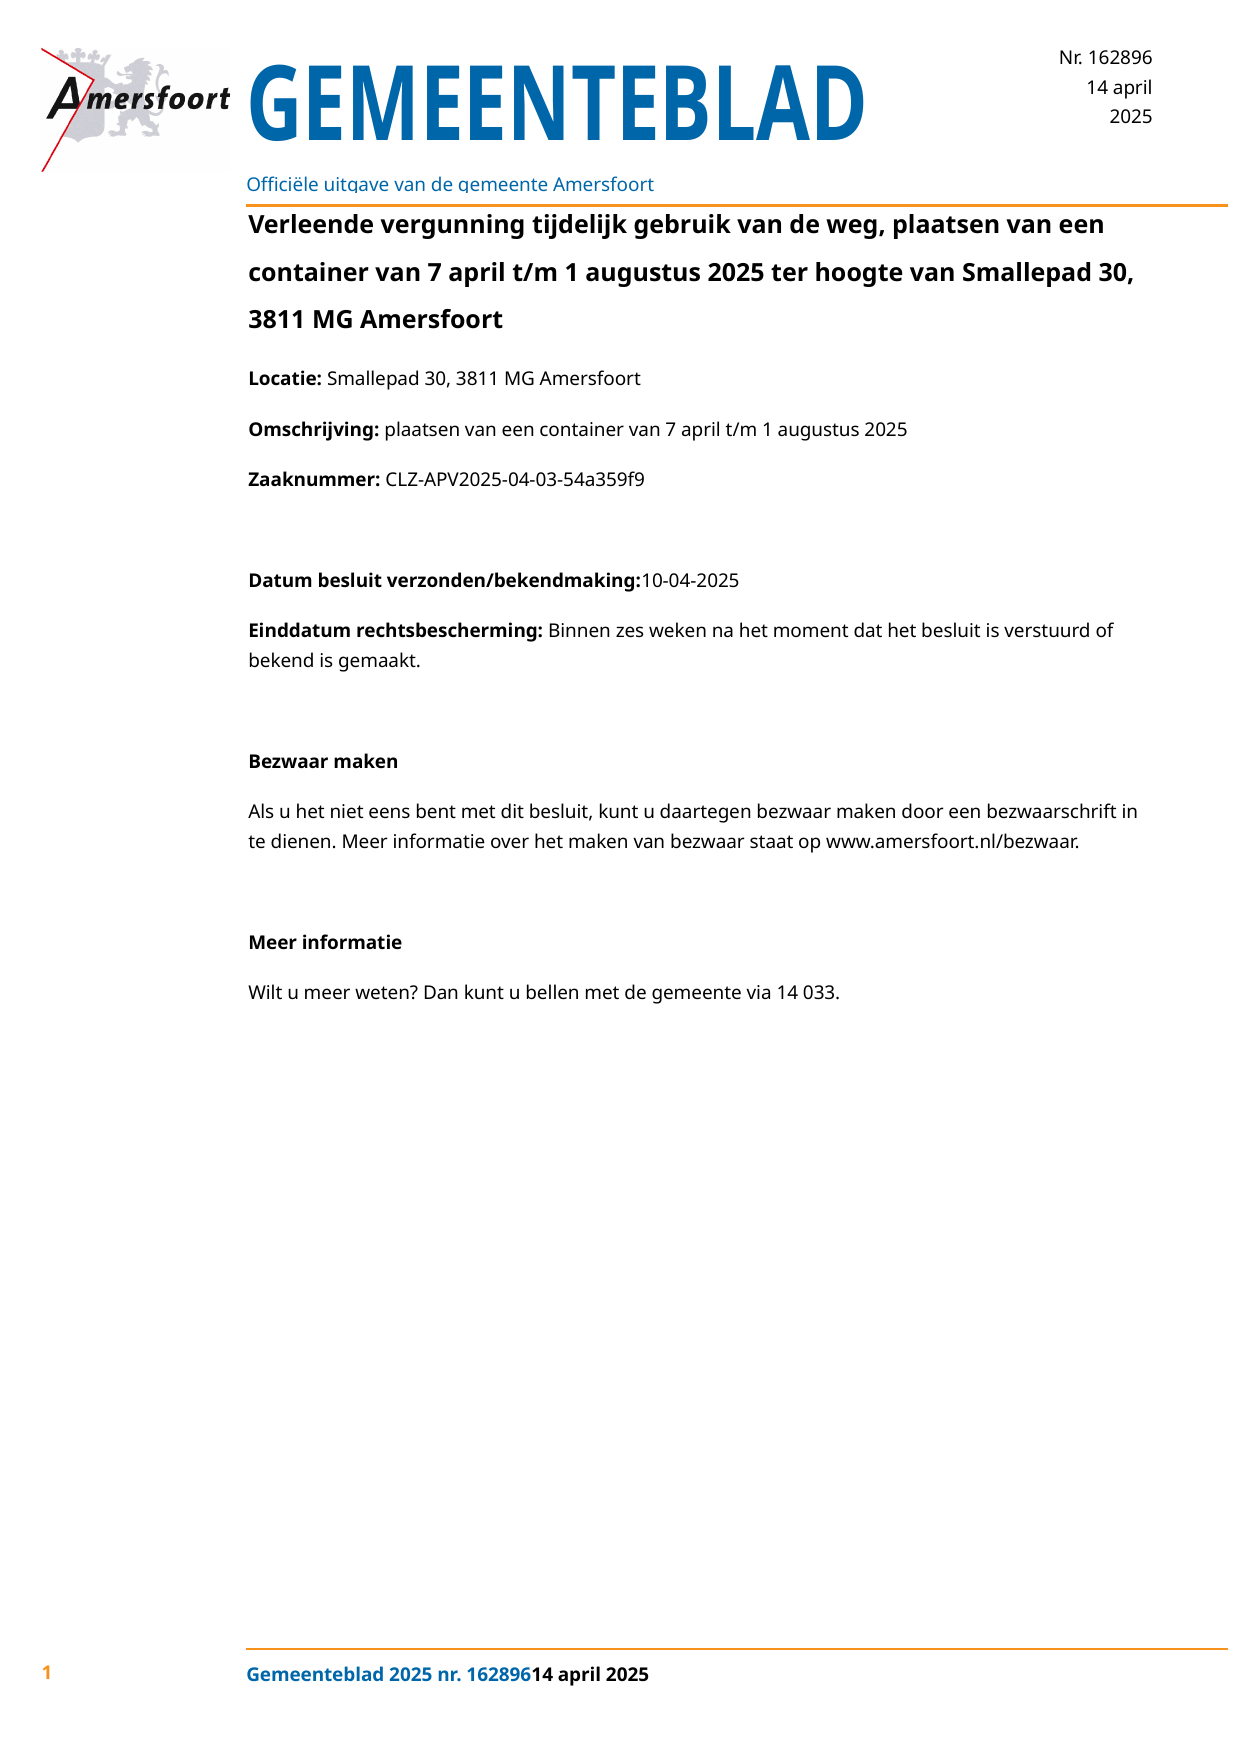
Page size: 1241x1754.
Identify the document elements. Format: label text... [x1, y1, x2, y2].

text Wilt u meer weten? Dan kunt u bellen met de gemeente via 14 033. [248, 979, 1152, 1005]
picture [41, 47, 231, 172]
text Meer informatie [248, 929, 1152, 954]
text Omschrijving: plaatsen van een container van 7 april t/m 1 augustus 2025 [248, 416, 1152, 442]
text Bezwaar maken [248, 748, 1152, 774]
text Einddatum rechtsbescherming: Binnen zes weken na het moment dat het besluit is verstuurd of bekend is gemaakt. [248, 618, 1152, 673]
text Locatie: Smallepad 30, 3811 MG Amersfoort [248, 366, 1152, 391]
text Zaaknummer: CLZ-APV2025-04-03-54a359f9 [248, 466, 1152, 492]
text Verleende vergunning tijdelijk gebruik van de weg, plaatsen van een container van 7 april t/m 1 augustus 2025 ter hoogte van Smallepad 30, 3811 MG Amersfoort [248, 207, 1152, 336]
text Als u het niet eens bent met dit besluit, kunt u daartegen bezwaar maken door een bezwaarschrift in te dienen. Meer informatie over het maken van bezwaar staat op www.amersfoort.nl/bezwaar. [248, 798, 1152, 854]
text Datum besluit verzonden/bekendmaking:10-04-2025 [248, 567, 1152, 593]
